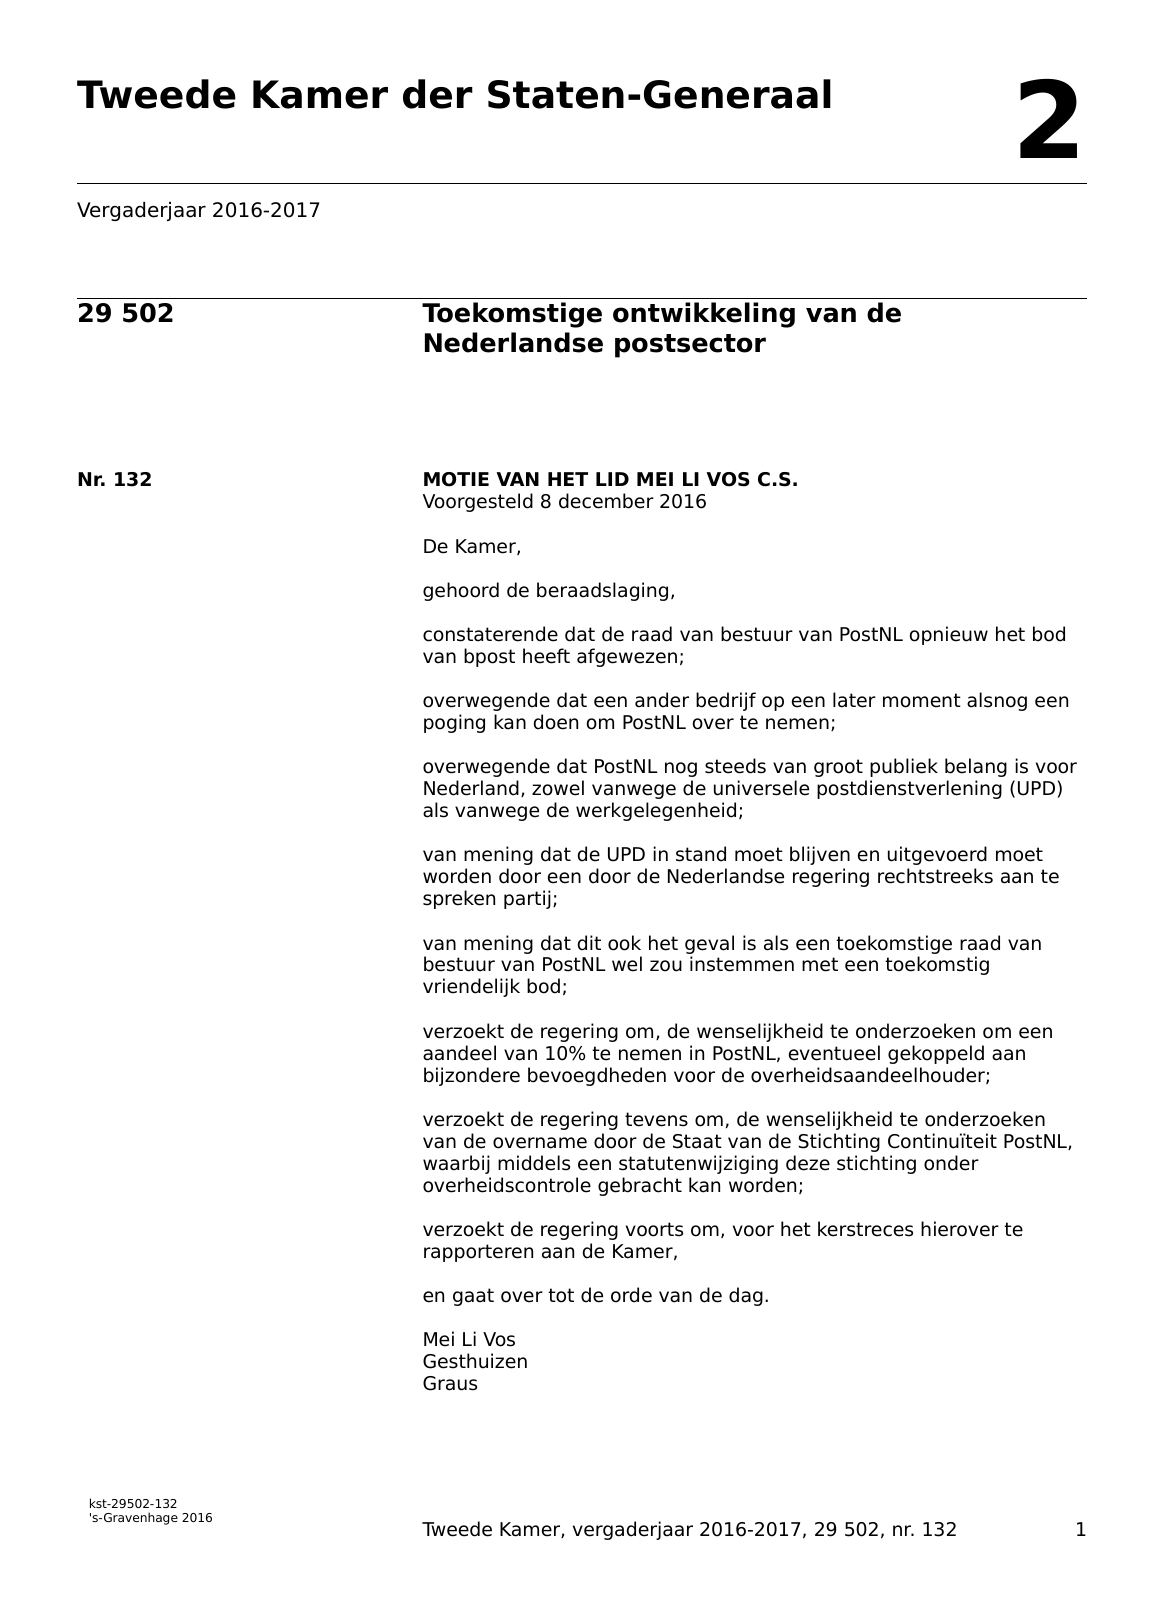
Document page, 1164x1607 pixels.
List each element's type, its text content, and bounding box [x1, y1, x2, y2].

text 's-Gravenhage 2016 [88, 1511, 323, 1525]
table_cell Vergaderjaar 2016-2017 [77, 184, 1087, 298]
text gehoord de beraadslaging, [422, 580, 1087, 602]
subtitle Nr. 132 MOTIE VAN HET LID MEI LI VOS C.S. [77, 469, 1087, 491]
text De Kamer, [422, 536, 1087, 557]
text overwegende dat PostNL nog steeds van groot publiek belang is voor Nederland, zowel vanwege de universele postdienstverlening (UPD) als vanwege de werkgelegenheid; [422, 756, 1087, 822]
text constaterende dat de raad van bestuur van PostNL opnieuw het bod van bpost heeft afgewezen; [422, 624, 1087, 668]
text verzoekt de regering om, de wenselijkheid te onderzoeken om een aandeel van 10% te nemen in PostNL, eventueel gekoppeld aan bijzondere bevoegdheden voor de overheidsaandeelhouder; [422, 1021, 1087, 1086]
text van mening dat dit ook het geval is als een toekomstige raad van bestuur van PostNL wel zou instemmen met een toekomstig vriendelijk bod; [422, 932, 1087, 998]
text Graus [422, 1373, 1087, 1395]
table_header 2 [886, 59, 1087, 183]
subtitle 29 502 Toekomstige ontwikkeling van de Nederlandse postsector [77, 299, 1087, 358]
text Voorgesteld 8 december 2016 [422, 491, 1087, 513]
table_header Tweede Kamer der Staten-Generaal [77, 59, 886, 183]
text van mening dat de UPD in stand moet blijven en uitgevoerd moet worden door een door de Nederlandse regering rechtstreeks aan te spreken partij; [422, 844, 1087, 910]
text overwegende dat een ander bedrijf op een later moment alsnog een poging kan doen om PostNL over te nemen; [422, 690, 1087, 734]
text Gesthuizen [422, 1351, 1087, 1373]
text Mei Li Vos [422, 1329, 1087, 1351]
text verzoekt de regering tevens om, de wenselijkheid te onderzoeken van de overname door de Staat van de Stichting Continuïteit PostNL, waarbij middels een statutenwijziging deze stichting onder overheidscontrole gebracht kan worden; [422, 1109, 1087, 1197]
text kst-29502-132 [88, 1497, 323, 1511]
text verzoekt de regering voorts om, voor het kerstreces hierover te rapporteren aan de Kamer, [422, 1219, 1087, 1263]
text en gaat over tot de orde van de dag. [422, 1285, 1087, 1307]
